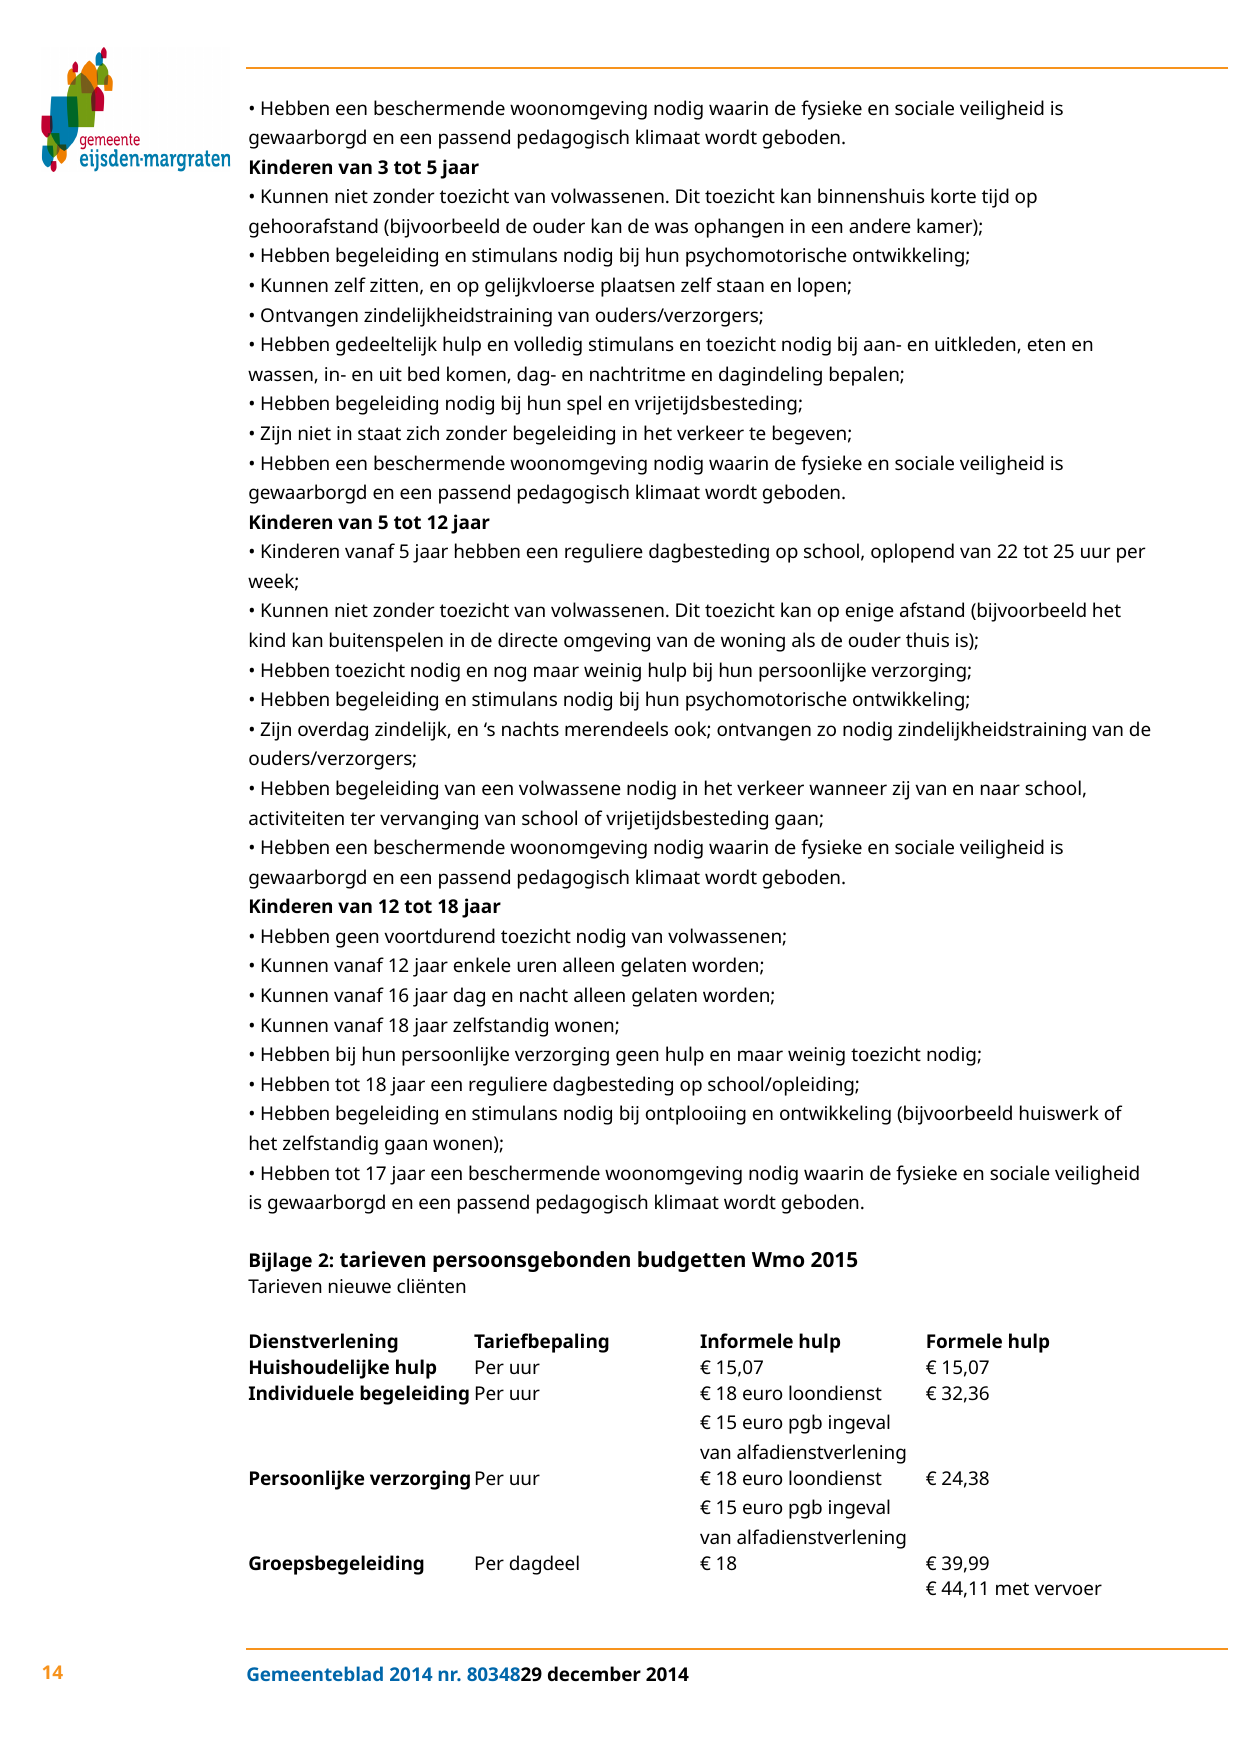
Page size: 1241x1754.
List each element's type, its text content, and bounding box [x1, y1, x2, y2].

text Kinderen van 5 tot 12 jaar [248, 509, 1152, 535]
table_cell € 24,38 [926, 1465, 1152, 1550]
text Bijlage 2: tarieven persoonsgebonden budgetten Wmo 2015 [248, 1245, 1152, 1273]
table_cell € 39,99 [926, 1550, 1152, 1575]
text Kinderen van 3 tot 5 jaar [248, 154, 1152, 180]
table_cell [248, 1575, 474, 1601]
table_header Informele hulp [700, 1329, 926, 1354]
text Tarieven nieuwe cliënten [248, 1273, 1152, 1299]
text • Hebben geen voortdurend toezicht nodig van volwassenen; [248, 923, 1152, 949]
picture [41, 47, 231, 172]
text • Hebben toezicht nodig en nog maar weinig hulp bij hun persoonlijke verzorging; [248, 657, 1152, 683]
text • Hebben tot 18 jaar een reguliere dagbesteding op school/opleiding; [248, 1071, 1152, 1097]
text • Kunnen vanaf 18 jaar zelfstandig wonen; [248, 1012, 1152, 1038]
table_cell Huishoudelijke hulp [248, 1354, 474, 1380]
table_cell € 18 [700, 1550, 926, 1575]
table_cell Groepsbegeleiding [248, 1550, 474, 1575]
text • Kunnen niet zonder toezicht van volwassenen. Dit toezicht kan op enige afstand (bijvoorbeeld het kind kan buitenspelen in de directe omgeving van de woning als de ouder thuis is); [248, 598, 1152, 653]
text • Hebben een beschermende woonomgeving nodig waarin de fysieke en sociale veiligheid is gewaarborgd en een passend pedagogisch klimaat wordt geboden. [248, 834, 1152, 890]
table_cell Per dagdeel [474, 1550, 700, 1575]
table_cell Per uur [474, 1465, 700, 1550]
text • Hebben begeleiding en stimulans nodig bij hun psychomotorische ontwikkeling; [248, 686, 1152, 712]
text Kinderen van 12 tot 18 jaar [248, 893, 1152, 919]
text • Hebben tot 17 jaar een beschermende woonomgeving nodig waarin de fysieke en sociale veiligheid is gewaarborgd en een passend pedagogisch klimaat wordt geboden. [248, 1160, 1152, 1215]
text • Hebben bij hun persoonlijke verzorging geen hulp en maar weinig toezicht nodig; [248, 1041, 1152, 1067]
table_cell Per uur [474, 1354, 700, 1380]
text • Kunnen niet zonder toezicht van volwassenen. Dit toezicht kan binnenshuis korte tijd op gehoorafstand (bijvoorbeeld de ouder kan de was ophangen in een andere kamer); [248, 183, 1152, 239]
text • Hebben begeleiding nodig bij hun spel en vrijetijdsbesteding; [248, 391, 1152, 416]
table_cell € 15,07 [700, 1354, 926, 1380]
text • Kinderen vanaf 5 jaar hebben een reguliere dagbesteding op school, oplopend van 22 tot 25 uur per week; [248, 538, 1152, 594]
text • Hebben een beschermende woonomgeving nodig waarin de fysieke en sociale veiligheid is gewaarborgd en een passend pedagogisch klimaat wordt geboden. [248, 95, 1152, 150]
text • Hebben begeleiding en stimulans nodig bij ontplooiing en ontwikkeling (bijvoorbeeld huiswerk of het zelfstandig gaan wonen); [248, 1101, 1152, 1156]
table_cell [474, 1575, 700, 1601]
table_cell Per uur [474, 1380, 700, 1465]
text • Hebben begeleiding en stimulans nodig bij hun psychomotorische ontwikkeling; [248, 243, 1152, 268]
text • Kunnen zelf zitten, en op gelijkvloerse plaatsen zelf staan en lopen; [248, 272, 1152, 298]
text • Zijn niet in staat zich zonder begeleiding in het verkeer te begeven; [248, 420, 1152, 446]
text • Kunnen vanaf 16 jaar dag en nacht alleen gelaten worden; [248, 982, 1152, 1008]
table_header Dienstverlening [248, 1329, 474, 1354]
text • Zijn overdag zindelijk, en ‘s nachts merendeels ook; ontvangen zo nodig zindelijkheidstraining van de ouders/verzorgers; [248, 716, 1152, 771]
table_cell [700, 1575, 926, 1601]
table_cell Persoonlijke verzorging [248, 1465, 474, 1550]
table_cell € 18 euro loondienst € 15 euro pgb ingeval van alfadienstverlening [700, 1380, 926, 1465]
text • Hebben gedeeltelijk hulp en volledig stimulans en toezicht nodig bij aan- en uitkleden, eten en wassen, in- en uit bed komen, dag- en nachtritme en dagindeling bepalen; [248, 331, 1152, 387]
table_cell € 32,36 [926, 1380, 1152, 1465]
table_header Tariefbepaling [474, 1329, 700, 1354]
text • Hebben begeleiding van een volwassene nodig in het verkeer wanneer zij van en naar school, activiteiten ter vervanging van school of vrijetijdsbesteding gaan; [248, 775, 1152, 831]
table_cell € 15,07 [926, 1354, 1152, 1380]
text • Kunnen vanaf 12 jaar enkele uren alleen gelaten worden; [248, 953, 1152, 978]
table_header Formele hulp [926, 1329, 1152, 1354]
text • Hebben een beschermende woonomgeving nodig waarin de fysieke en sociale veiligheid is gewaarborgd en een passend pedagogisch klimaat wordt geboden. [248, 450, 1152, 505]
table_cell Individuele begeleiding [248, 1380, 474, 1465]
text • Ontvangen zindelijkheidstraining van ouders/verzorgers; [248, 302, 1152, 328]
table_cell € 18 euro loondienst € 15 euro pgb ingeval van alfadienstverlening [700, 1465, 926, 1550]
table_cell € 44,11 met vervoer [926, 1575, 1152, 1601]
